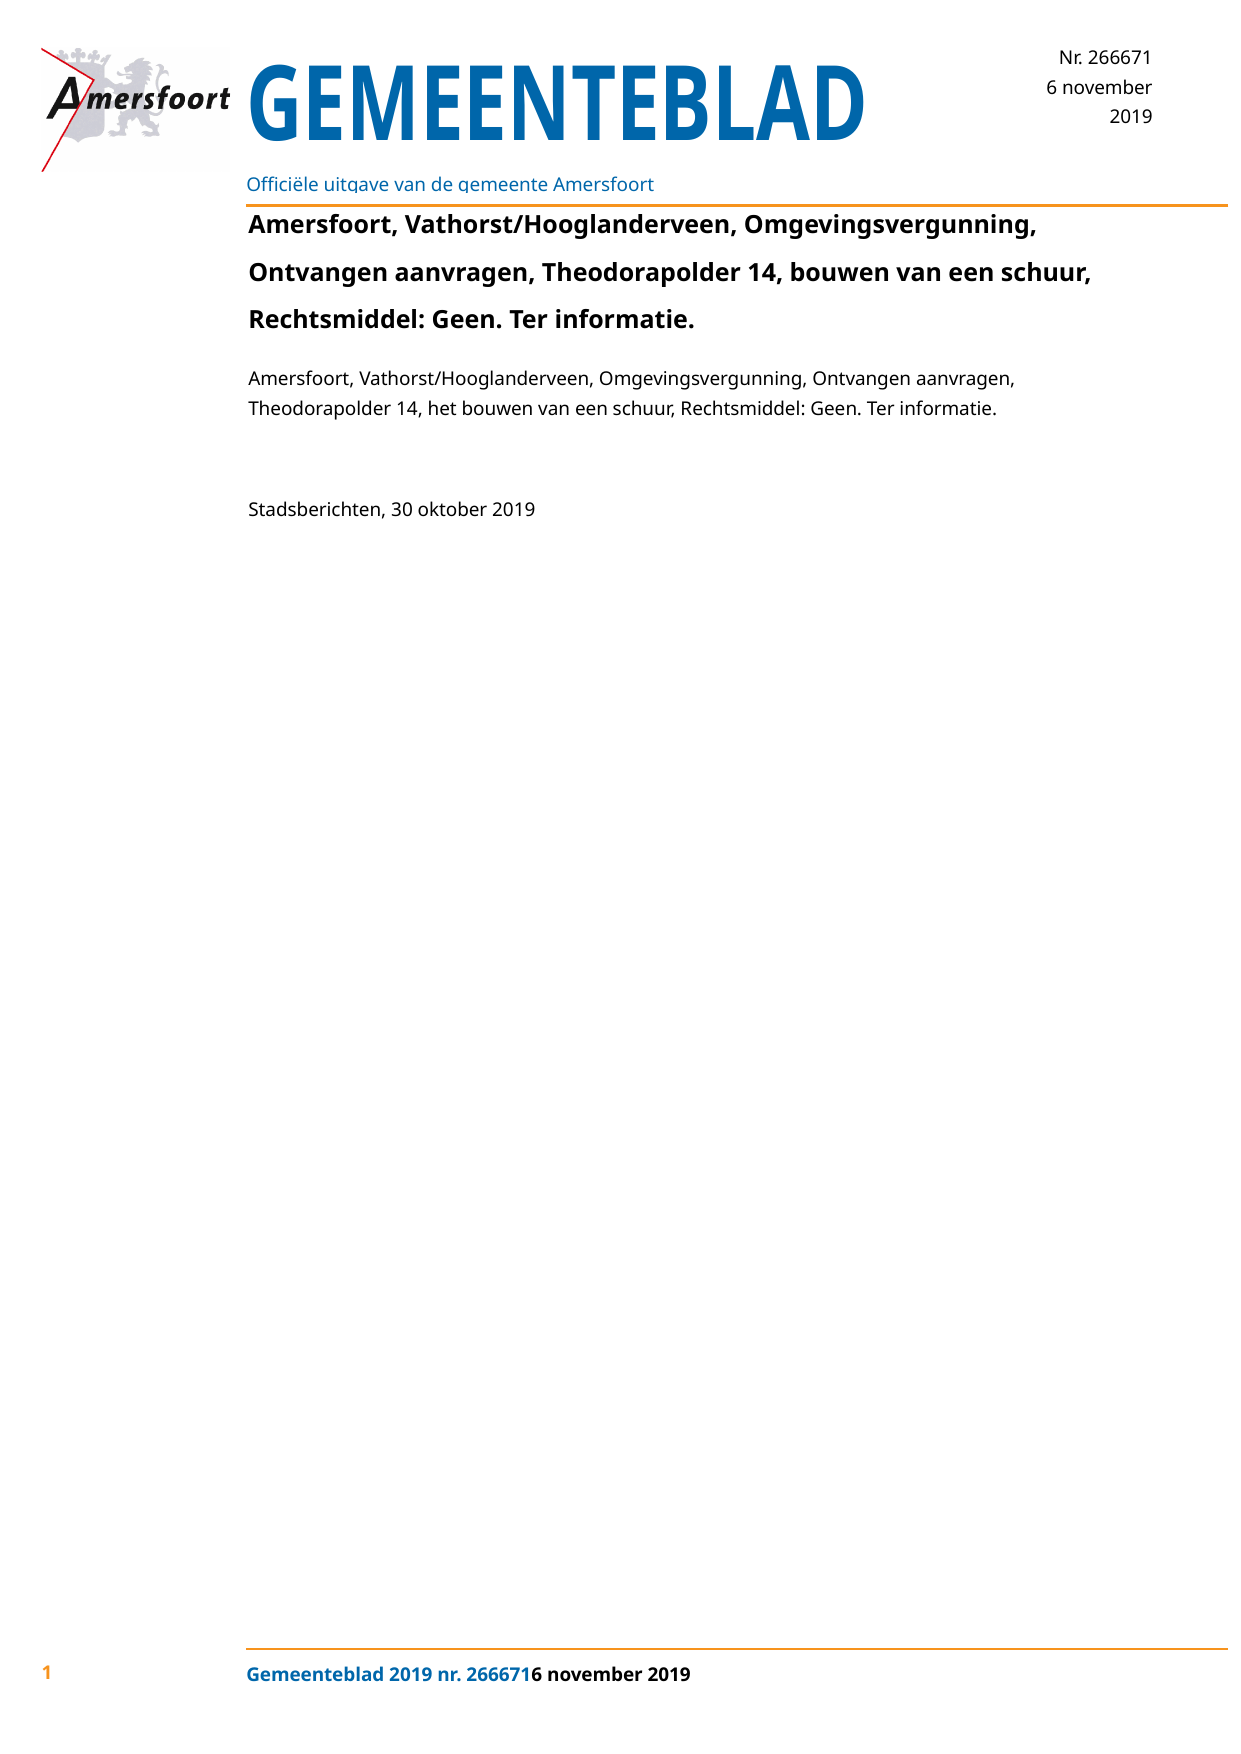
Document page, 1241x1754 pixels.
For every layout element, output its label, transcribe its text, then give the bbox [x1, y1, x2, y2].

text Amersfoort, Vathorst/Hooglanderveen, Omgevingsvergunning, Ontvangen aanvragen, Theodorapolder 14, het bouwen van een schuur, Rechtsmiddel: Geen. Ter informatie. [248, 366, 1152, 421]
picture [41, 47, 231, 172]
text Amersfoort, Vathorst/Hooglanderveen, Omgevingsvergunning, Ontvangen aanvragen, Theodorapolder 14, bouwen van een schuur, Rechtsmiddel: Geen. Ter informatie. [248, 207, 1152, 336]
text Stadsberichten, 30 oktober 2019 [248, 496, 1152, 522]
